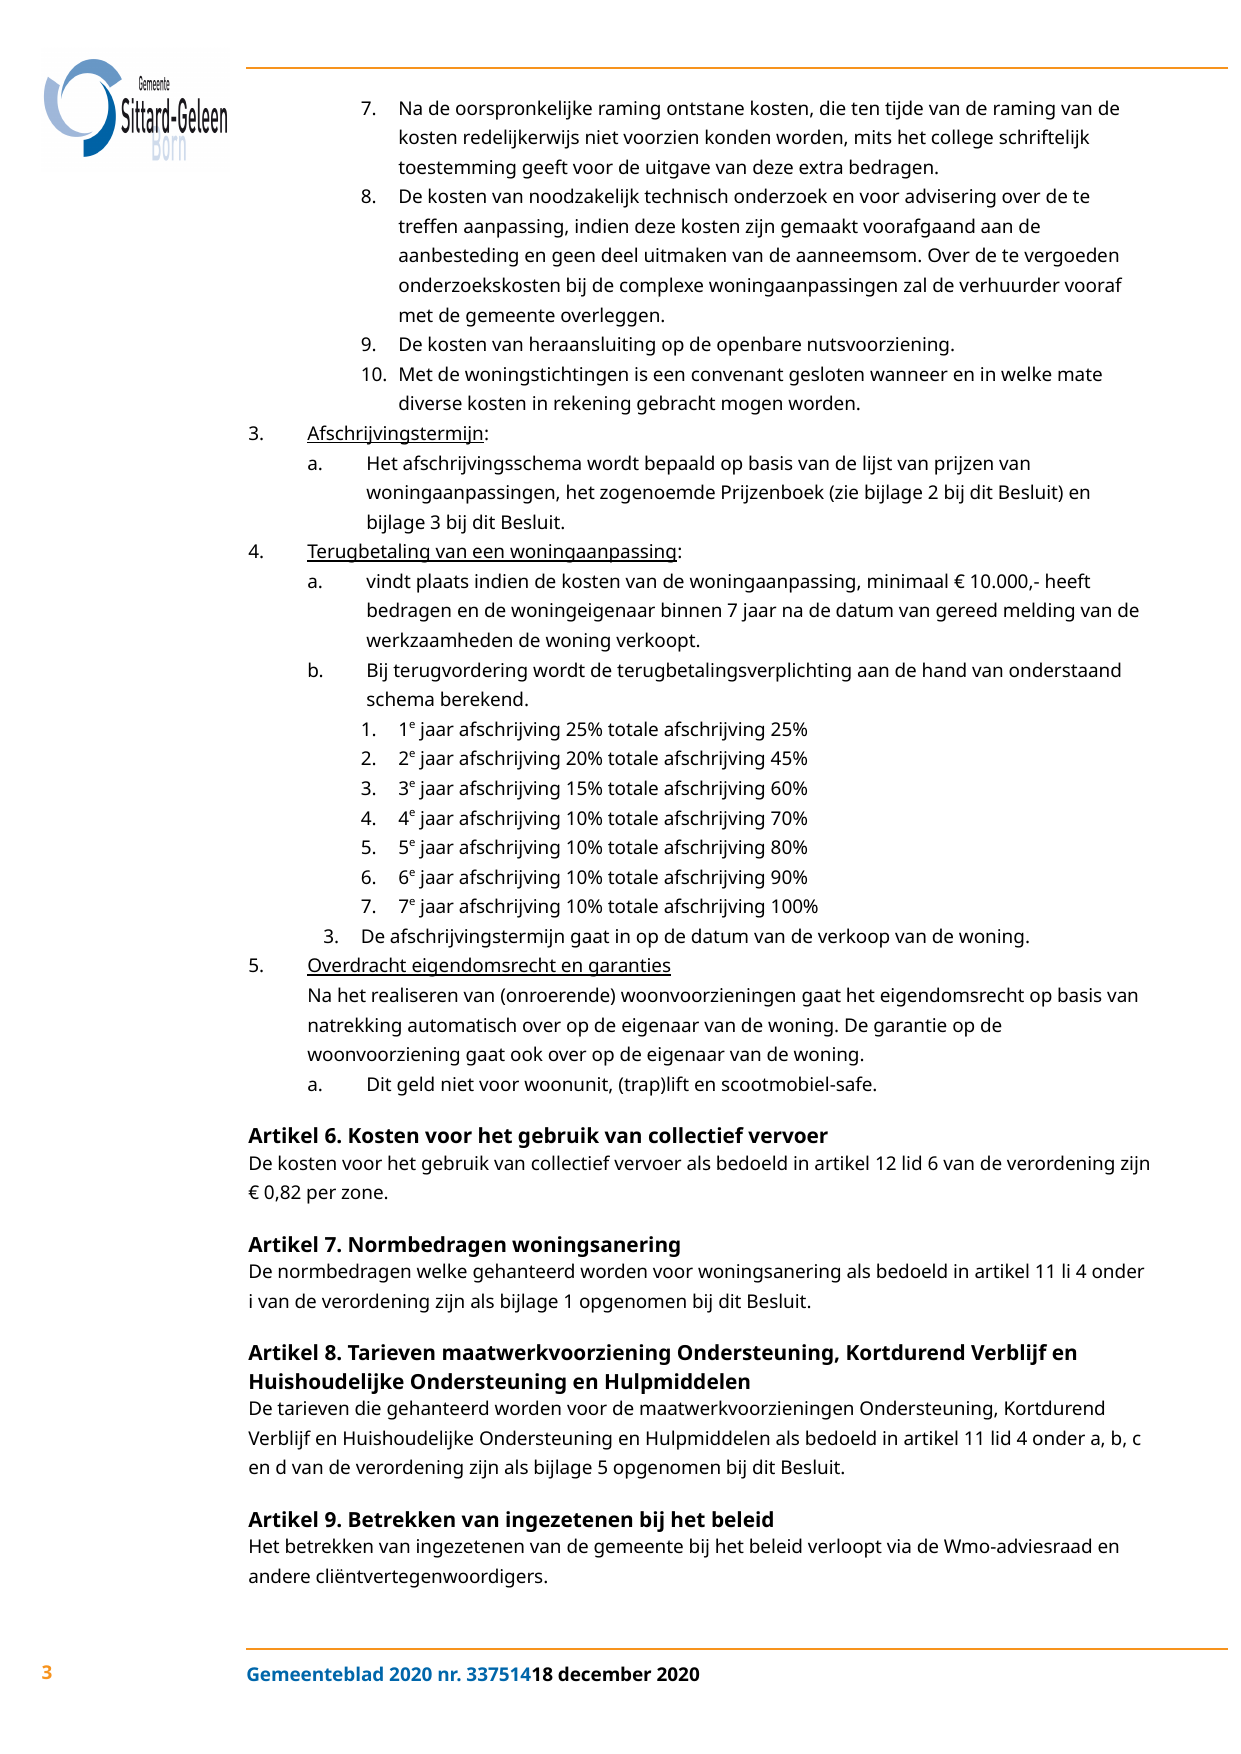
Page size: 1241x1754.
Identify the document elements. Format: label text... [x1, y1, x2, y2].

list Met de woningstichtingen is een convenant gesloten wanneer en in welke mate diverse kosten in rekening gebracht mogen worden. [361, 361, 1152, 416]
text De normbedragen welke gehanteerd worden voor woningsanering als bedoeld in artikel 11 li 4 onder i van de verordening zijn als bijlage 1 opgenomen bij dit Besluit. [248, 1258, 1152, 1314]
list 4e jaar afschrijving 10% totale afschrijving 70% [361, 805, 1152, 831]
list Bij terugvordering wordt de terugbetalingsverplichting aan de hand van onderstaand schema berekend. [307, 657, 1152, 712]
list De kosten van noodzakelijk technisch onderzoek en voor advisering over de te treffen aanpassing, indien deze kosten zijn gemaakt voorafgaand aan de aanbesteding en geen deel uitmaken van de aanneemsom. Over de te vergoeden onderzoekskosten bij de complexe woningaanpassingen zal de verhuurder vooraf met de gemeente overleggen. [361, 183, 1152, 328]
list De kosten van heraansluiting op de openbare nutsvoorziening. [361, 331, 1152, 357]
list Na het realiseren van (onroerende) woonvoorzieningen gaat het eigendomsrecht op basis van natrekking automatisch over op de eigenaar van de woning. De garantie op de woonvoorziening gaat ook over op de eigenaar van de woning. [248, 982, 1152, 1067]
list 3e jaar afschrijving 15% totale afschrijving 60% [361, 775, 1152, 801]
text Artikel 9. Betrekken van ingezetenen bij het beleid [248, 1505, 1152, 1533]
list 5e jaar afschrijving 10% totale afschrijving 80% [361, 834, 1152, 860]
list Het afschrijvingsschema wordt bepaald op basis van de lijst van prijzen van woningaanpassingen, het zogenoemde Prijzenboek (zie bijlage 2 bij dit Besluit) en bijlage 3 bij dit Besluit. [307, 450, 1152, 535]
list De afschrijvingstermijn gaat in op de datum van de verkoop van de woning. [323, 923, 1152, 949]
list 6e jaar afschrijving 10% totale afschrijving 90% [361, 864, 1152, 890]
text Het betrekken van ingezetenen van de gemeente bij het beleid verloopt via de Wmo-adviesraad en andere cliëntvertegenwoordigers. [248, 1533, 1152, 1588]
text De kosten voor het gebruik van collectief vervoer als bedoeld in artikel 12 lid 6 van de verordening zijn € 0,82 per zone. [248, 1150, 1152, 1205]
text Artikel 6. Kosten voor het gebruik van collectief vervoer [248, 1121, 1152, 1150]
list 7e jaar afschrijving 10% totale afschrijving 100% [361, 893, 1152, 919]
text Artikel 7. Normbedragen woningsanering [248, 1230, 1152, 1258]
list 2e jaar afschrijving 20% totale afschrijving 45% [361, 746, 1152, 771]
text Artikel 8. Tarieven maatwerkvoorziening Ondersteuning, Kortdurend Verblijf en Huishoudelijke Ondersteuning en Hulpmiddelen [248, 1338, 1152, 1395]
list 1e jaar afschrijving 25% totale afschrijving 25% [361, 716, 1152, 742]
text De tarieven die gehanteerd worden voor de maatwerkvoorzieningen Ondersteuning, Kortdurend Verblijf en Huishoudelijke Ondersteuning en Hulpmiddelen als bedoeld in artikel 11 lid 4 onder a, b, c en d van de verordening zijn als bijlage 5 opgenomen bij dit Besluit. [248, 1395, 1152, 1480]
list Terugbetaling van een woningaanpassing: [248, 538, 1152, 564]
list Overdracht eigendomsrecht en garanties [248, 953, 1152, 978]
list vindt plaats indien de kosten van de woningaanpassing, minimaal € 10.000,- heeft bedragen en de woningeigenaar binnen 7 jaar na de datum van gereed melding van de werkzaamheden de woning verkoopt. [307, 568, 1152, 653]
list Dit geld niet voor woonunit, (trap)lift en scootmobiel-safe. [307, 1071, 1152, 1097]
list Na de oorspronkelijke raming ontstane kosten, die ten tijde van de raming van de kosten redelijkerwijs niet voorzien konden worden, mits het college schriftelijk toestemming geeft voor de uitgave van deze extra bedragen. [361, 95, 1152, 180]
picture [41, 47, 231, 172]
list Afschrijvingstermijn: [248, 420, 1152, 446]
